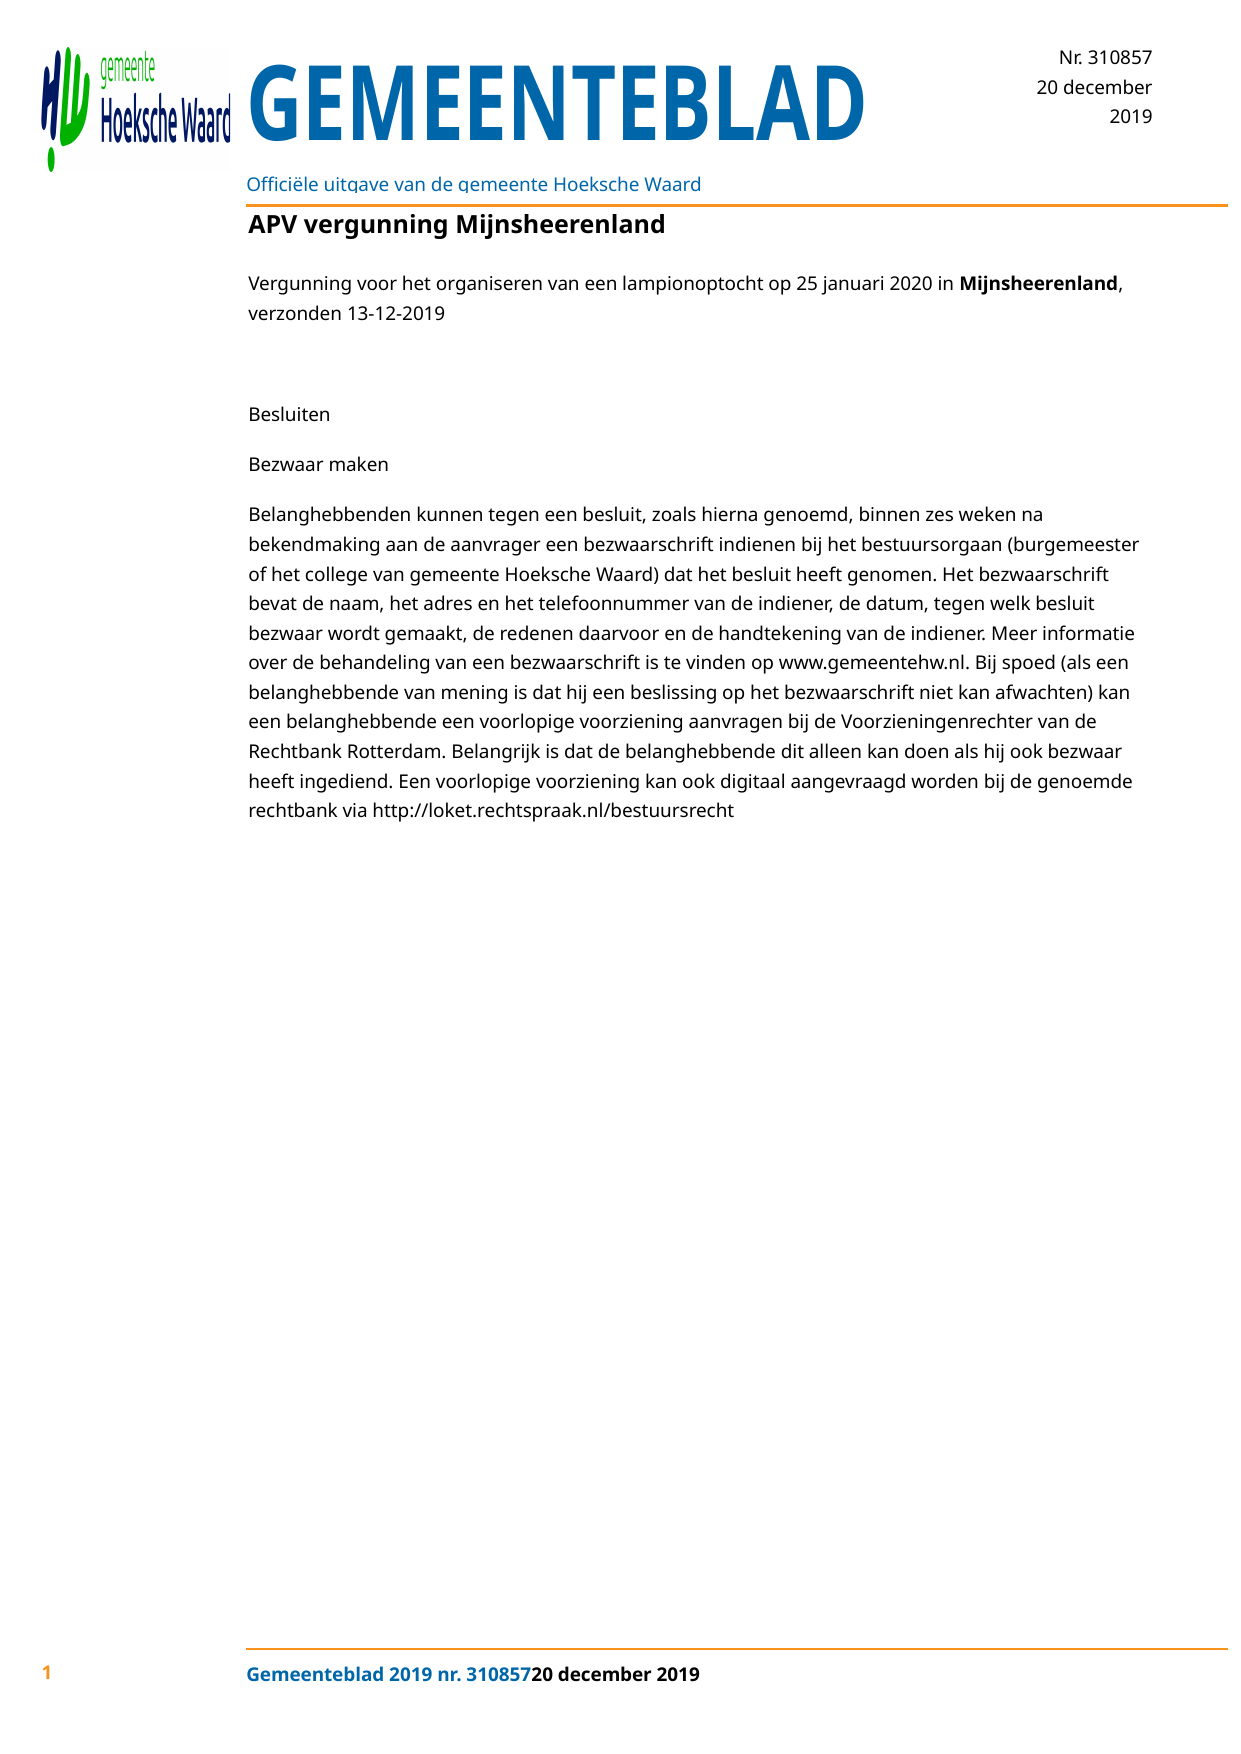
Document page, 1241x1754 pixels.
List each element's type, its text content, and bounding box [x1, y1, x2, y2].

text Vergunning voor het organiseren van een lampionoptocht op 25 januari 2020 in Mijnsheerenland, verzonden 13-12-2019 [248, 270, 1152, 326]
text Besluiten [248, 401, 1152, 426]
text APV vergunning Mijnsheerenland [248, 207, 1152, 241]
text Bezwaar maken [248, 451, 1152, 477]
picture [41, 47, 231, 172]
text Belanghebbenden kunnen tegen een besluit, zoals hierna genoemd, binnen zes weken na bekendmaking aan de aanvrager een bezwaarschrift indienen bij het bestuursorgaan (burgemeester of het college van gemeente Hoeksche Waard) dat het besluit heeft genomen. Het bezwaarschrift bevat de naam, het adres en het telefoonnummer van de indiener, de datum, tegen welk besluit bezwaar wordt gemaakt, de redenen daarvoor en de handtekening van de indiener. Meer informatie over de behandeling van een bezwaarschrift is te vinden op www.gemeentehw.nl. Bij spoed (als een belanghebbende van mening is dat hij een beslissing op het bezwaarschrift niet kan afwachten) kan een belanghebbende een voorlopige voorziening aanvragen bij de Voorzieningenrechter van de Rechtbank Rotterdam. Belangrijk is dat de belanghebbende dit alleen kan doen als hij ook bezwaar heeft ingediend. Een voorlopige voorziening kan ook digitaal aangevraagd worden bij de genoemde rechtbank via http://loket.rechtspraak.nl/bestuursrecht [248, 502, 1152, 823]
